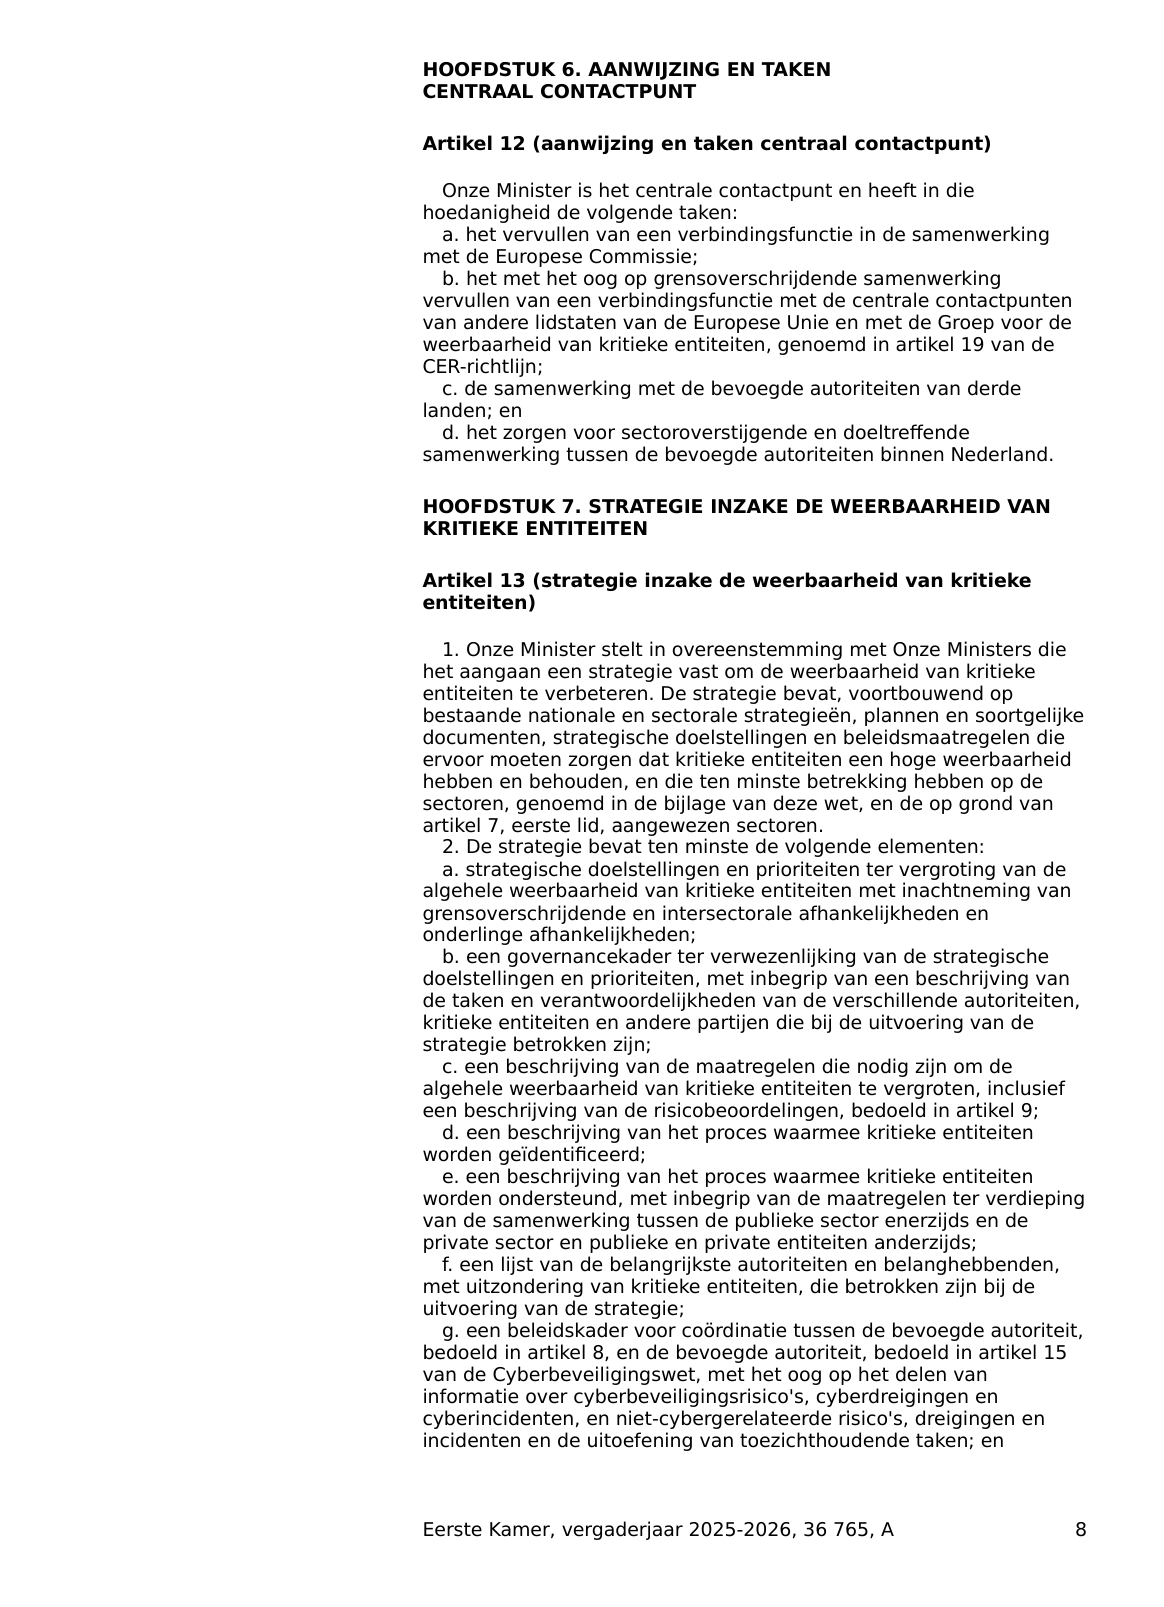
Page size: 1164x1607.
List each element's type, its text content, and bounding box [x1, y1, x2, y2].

text c. een beschrijving van de maatregelen die nodig zijn om de algehele weerbaarheid van kritieke entiteiten te vergroten, inclusief een beschrijving van de risicobeoordelingen, bedoeld in artikel 9; [422, 1056, 1087, 1122]
text e. een beschrijving van het proces waarmee kritieke entiteiten worden ondersteund, met inbegrip van de maatregelen ter verdieping van de samenwerking tussen de publieke sector enerzijds en de private sector en publieke en private entiteiten anderzijds; [422, 1166, 1087, 1254]
text a. strategische doelstellingen en prioriteiten ter vergroting van de algehele weerbaarheid van kritieke entiteiten met inachtneming van grensoverschrijdende en intersectorale afhankelijkheden en onderlinge afhankelijkheden; [422, 858, 1087, 946]
text d. een beschrijving van het proces waarmee kritieke entiteiten worden geïdentificeerd; [422, 1122, 1087, 1166]
subtitle HOOFDSTUK 6. AANWIJZING EN TAKEN CENTRAAL CONTACTPUNT [422, 59, 1087, 103]
text f. een lijst van de belangrijkste autoriteiten en belanghebbenden, met uitzondering van kritieke entiteiten, die betrokken zijn bij de uitvoering van de strategie; [422, 1254, 1087, 1320]
text 1. Onze Minister stelt in overeenstemming met Onze Ministers die het aangaan een strategie vast om de weerbaarheid van kritieke entiteiten te verbeteren. De strategie bevat, voortbouwend op bestaande nationale en sectorale strategieën, plannen en soortgelijke documenten, strategische doelstellingen en beleidsmaatregelen die ervoor moeten zorgen dat kritieke entiteiten een hoge weerbaarheid hebben en behouden, en die ten minste betrekking hebben op de sectoren, genoemd in de bijlage van deze wet, en de op grond van artikel 7, eerste lid, aangewezen sectoren. [422, 639, 1087, 836]
text g. een beleidskader voor coördinatie tussen de bevoegde autoriteit, bedoeld in artikel 8, en de bevoegde autoriteit, bedoeld in artikel 15 van de Cyberbeveiligingswet, met het oog op het delen van informatie over cyberbeveiligingsrisico's, cyberdreigingen en cyberincidenten, en niet-cybergerelateerde risico's, dreigingen en incidenten en de uitoefening van toezichthoudende taken; en [422, 1320, 1087, 1452]
subtitle Artikel 12 (aanwijzing en taken centraal contactpunt) [422, 133, 1087, 155]
subtitle Artikel 13 (strategie inzake de weerbaarheid van kritieke entiteiten) [422, 570, 1087, 614]
text 2. De strategie bevat ten minste de volgende elementen: [422, 836, 1087, 858]
text a. het vervullen van een verbindingsfunctie in de samenwerking met de Europese Commissie; [422, 224, 1087, 268]
subtitle HOOFDSTUK 7. STRATEGIE INZAKE DE WEERBAARHEID VAN KRITIEKE ENTITEITEN [422, 496, 1087, 540]
text c. de samenwerking met de bevoegde autoriteiten van derde landen; en [422, 378, 1087, 422]
text b. een governancekader ter verwezenlijking van de strategische doelstellingen en prioriteiten, met inbegrip van een beschrijving van de taken en verantwoordelijkheden van de verschillende autoriteiten, kritieke entiteiten en andere partijen die bij de uitvoering van de strategie betrokken zijn; [422, 946, 1087, 1056]
text d. het zorgen voor sectoroverstijgende en doeltreffende samenwerking tussen de bevoegde autoriteiten binnen Nederland. [422, 422, 1087, 466]
text Onze Minister is het centrale contactpunt en heeft in die hoedanigheid de volgende taken: [422, 180, 1087, 224]
text b. het met het oog op grensoverschrijdende samenwerking vervullen van een verbindingsfunctie met de centrale contactpunten van andere lidstaten van de Europese Unie en met de Groep voor de weerbaarheid van kritieke entiteiten, genoemd in artikel 19 van de CER-richtlijn; [422, 268, 1087, 378]
